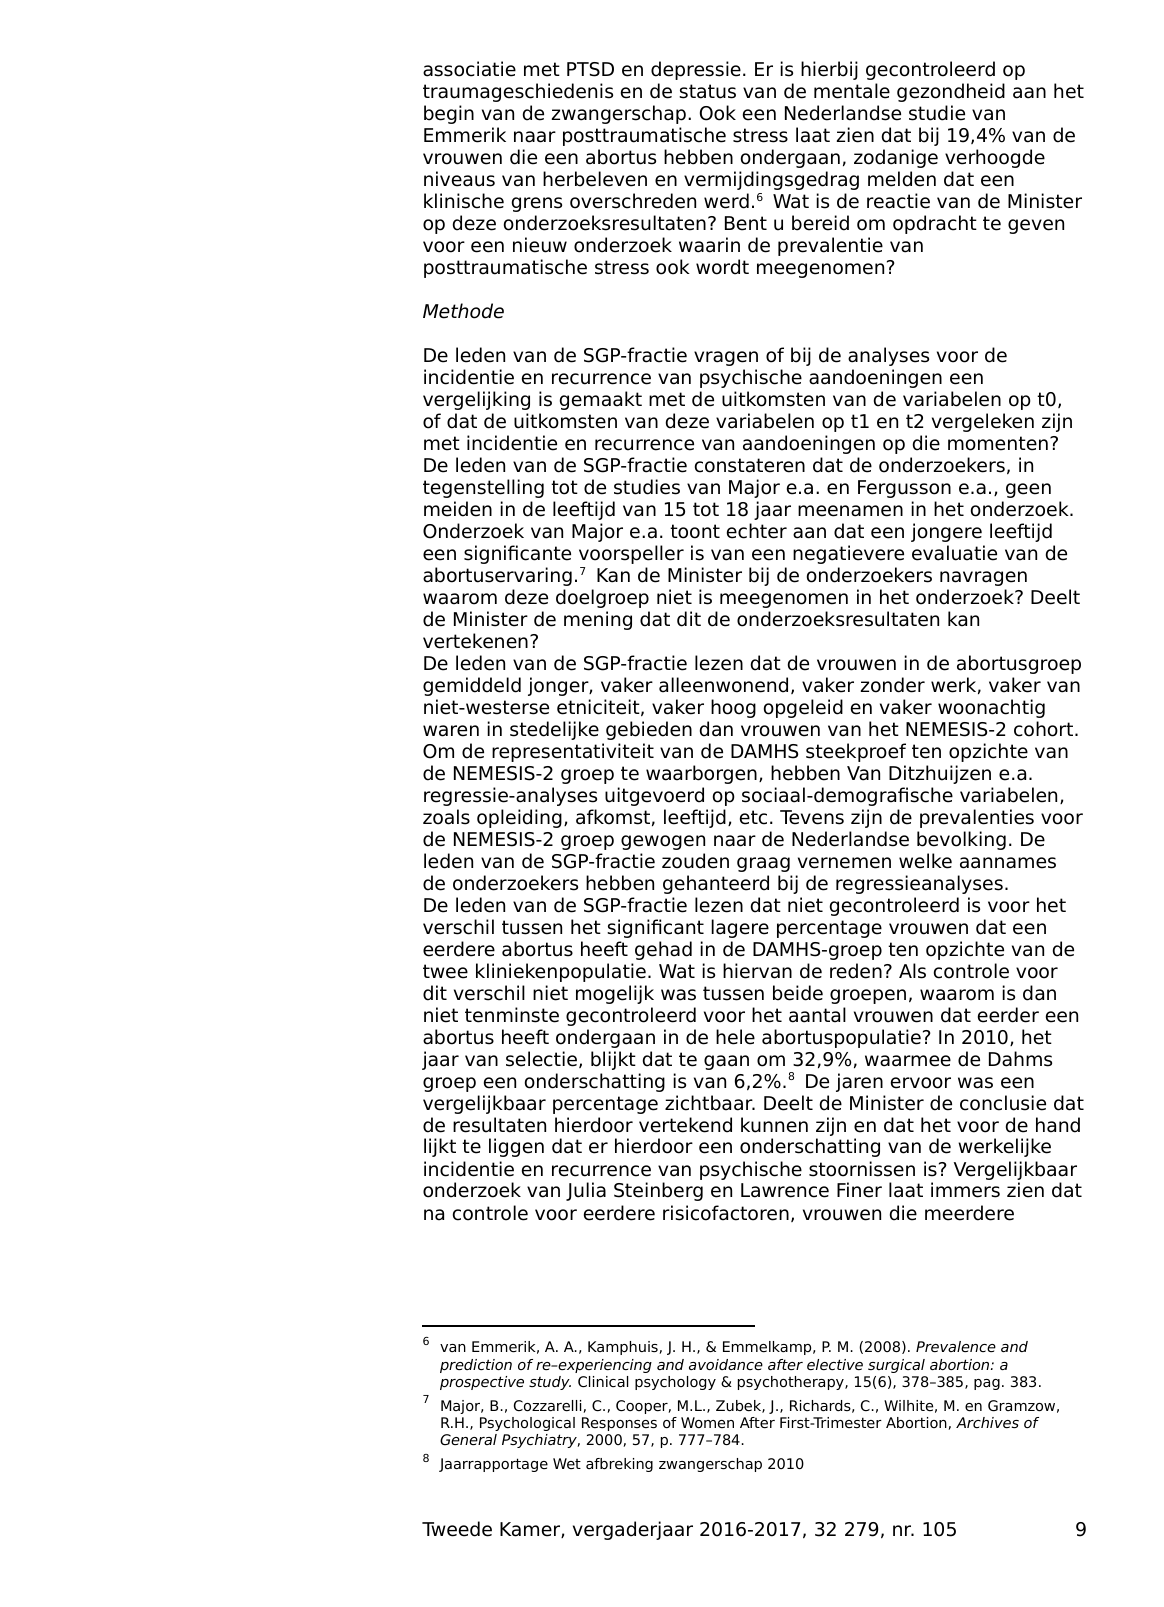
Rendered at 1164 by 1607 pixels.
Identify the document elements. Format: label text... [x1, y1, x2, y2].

text De leden van de SGP-fractie vragen of bij de analyses voor de incidentie en recurrence van psychische aandoeningen een vergelijking is gemaakt met de uitkomsten van de variabelen op t0, of dat de uitkomsten van deze variabelen op t1 en t2 vergeleken zijn met incidentie en recurrence van aandoeningen op die momenten? [422, 345, 1087, 455]
text van Emmerik, A. A., Kamphuis, J. H., & Emmelkamp, P. M. (2008). Prevalence and prediction of re–experiencing and avoidance after elective surgical abortion: a prospective study. Clinical psychology & psychotherapy, 15(6), 378–385, pag. 383. [422, 1335, 1087, 1391]
text De leden van de SGP-fractie lezen dat niet gecontroleerd is voor het verschil tussen het significant lagere percentage vrouwen dat een eerdere abortus heeft gehad in de DAMHS-groep ten opzichte van de twee kliniekenpopulatie. Wat is hiervan de reden? Als controle voor dit verschil niet mogelijk was tussen beide groepen, waarom is dan niet tenminste gecontroleerd voor het aantal vrouwen dat eerder een abortus heeft ondergaan in de hele abortuspopulatie? In 2010, het jaar van selectie, blijkt dat te gaan om 32,9%, waarmee de Dahms groep een onderschatting is van 6,2%. De jaren ervoor was een vergelijkbaar percentage zichtbaar. Deelt de Minister de conclusie dat de resultaten hierdoor vertekend kunnen zijn en dat het voor de hand lijkt te liggen dat er hierdoor een onderschatting van de werkelijke incidentie en recurrence van psychische stoornissen is? Vergelijkbaar onderzoek van Julia Steinberg en Lawrence Finer laat immers zien dat na controle voor eerdere risicofactoren, vrouwen die meerdere [422, 895, 1087, 1224]
text Major, B., Cozzarelli, C., Cooper, M.L., Zubek, J., Richards, C., Wilhite, M. en Gramzow, R.H., Psychological Responses of Women After First-Trimester Abortion, Archives of General Psychiatry, 2000, 57, p. 777–784. [422, 1393, 1087, 1449]
text De leden van de SGP-fractie lezen dat de vrouwen in de abortusgroep gemiddeld jonger, vaker alleenwonend, vaker zonder werk, vaker van niet-westerse etniciteit, vaker hoog opgeleid en vaker woonachtig waren in stedelijke gebieden dan vrouwen van het NEMESIS-2 cohort. Om de representativiteit van de DAMHS steekproef ten opzichte van de NEMESIS-2 groep te waarborgen, hebben Van Ditzhuijzen e.a. regressie-analyses uitgevoerd op sociaal-demografische variabelen, zoals opleiding, afkomst, leeftijd, etc. Tevens zijn de prevalenties voor de NEMESIS-2 groep gewogen naar de Nederlandse bevolking. De leden van de SGP-fractie zouden graag vernemen welke aannames de onderzoekers hebben gehanteerd bij de regressieanalyses. [422, 653, 1087, 895]
text associatie met PTSD en depressie. Er is hierbij gecontroleerd op traumageschiedenis en de status van de mentale gezondheid aan het begin van de zwangerschap. Ook een Nederlandse studie van Emmerik naar posttraumatische stress laat zien dat bij 19,4% van de vrouwen die een abortus hebben ondergaan, zodanige verhoogde niveaus van herbeleven en vermijdingsgedrag melden dat een klinische grens overschreden werd. Wat is de reactie van de Minister op deze onderzoeksresultaten? Bent u bereid om opdracht te geven voor een nieuw onderzoek waarin de prevalentie van posttraumatische stress ook wordt meegenomen? [422, 59, 1087, 279]
text De leden van de SGP-fractie constateren dat de onderzoekers, in tegenstelling tot de studies van Major e.a. en Fergusson e.a., geen meiden in de leeftijd van 15 tot 18 jaar meenamen in het onderzoek. Onderzoek van Major e.a. toont echter aan dat een jongere leeftijd een significante voorspeller is van een negatievere evaluatie van de abortuservaring. Kan de Minister bij de onderzoekers navragen waarom deze doelgroep niet is meegenomen in het onderzoek? Deelt de Minister de mening dat dit de onderzoeksresultaten kan vertekenen? [422, 455, 1087, 653]
text Jaarrapportage Wet afbreking zwangerschap 2010 [422, 1452, 1087, 1474]
subtitle Methode [422, 301, 1087, 323]
